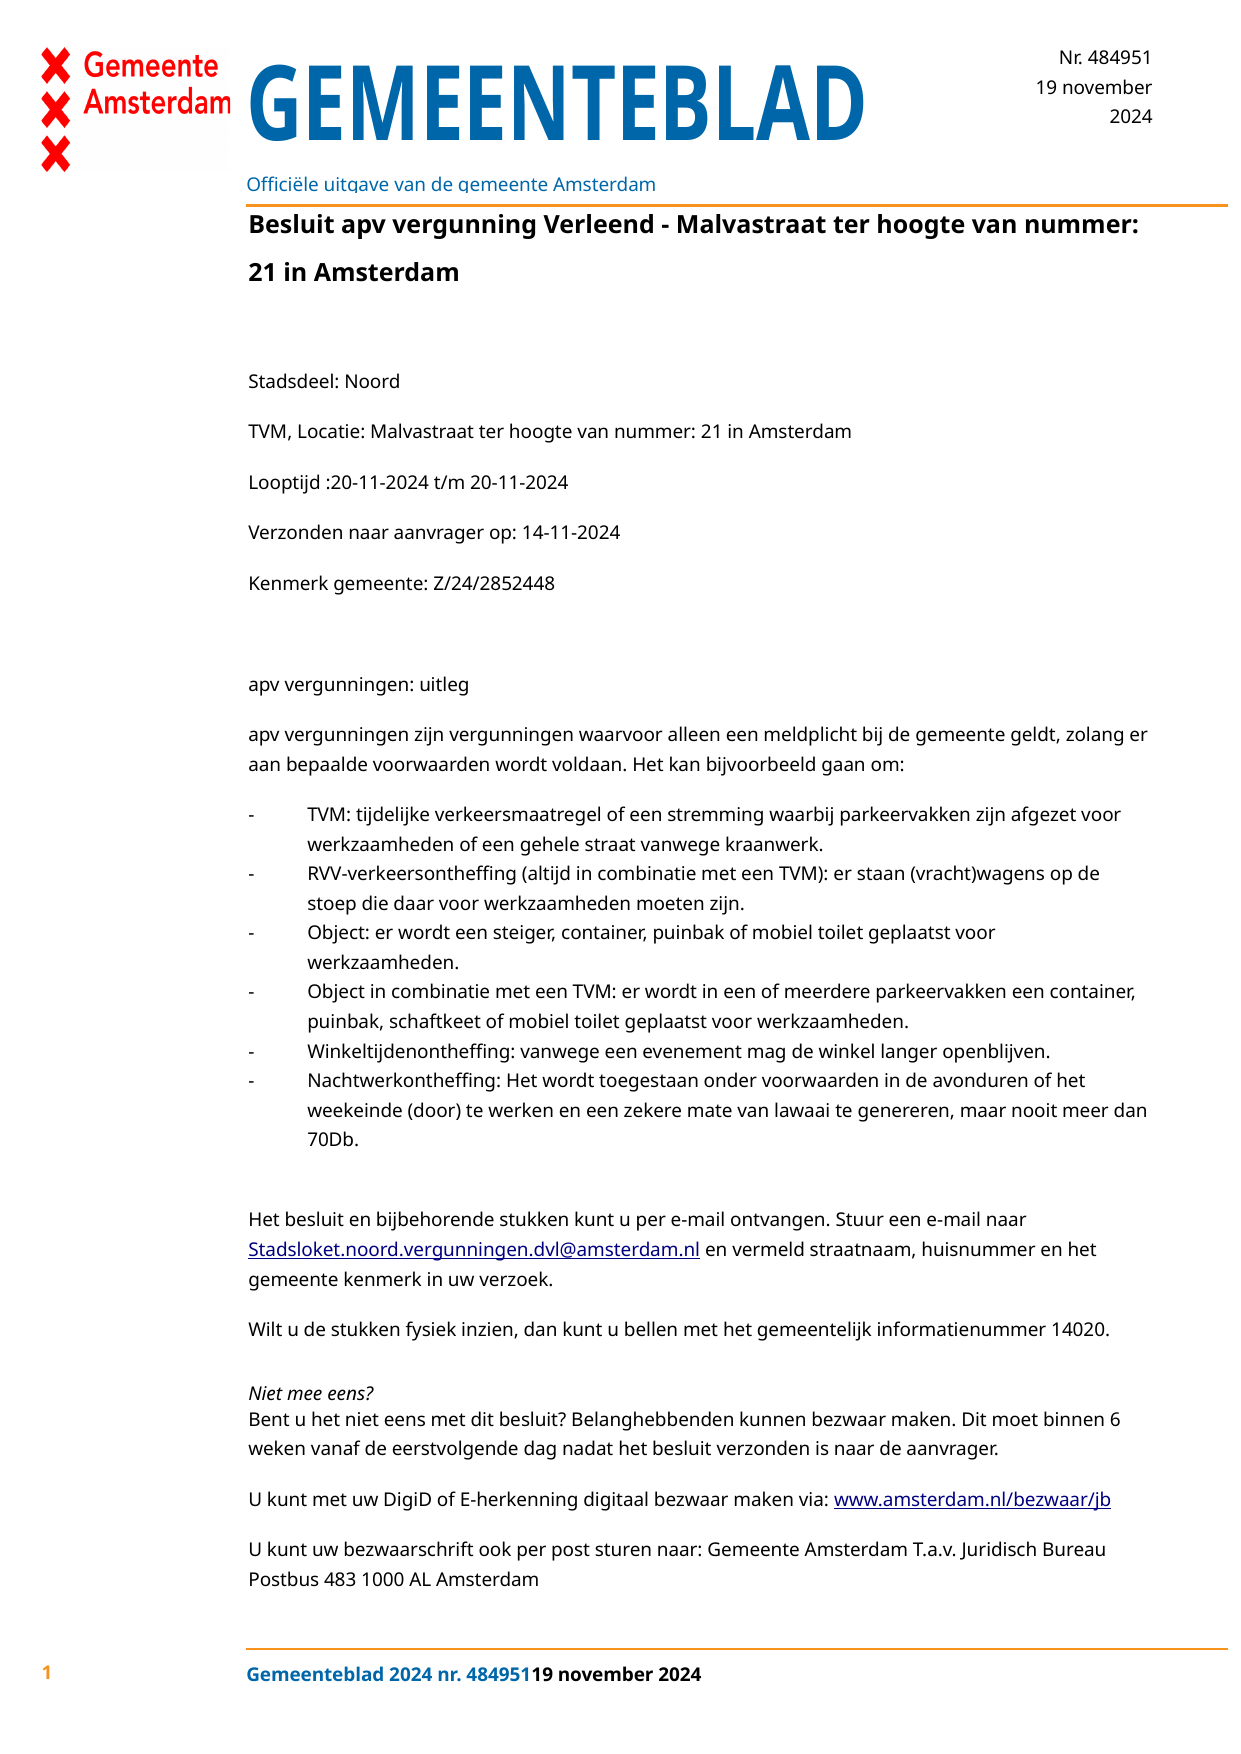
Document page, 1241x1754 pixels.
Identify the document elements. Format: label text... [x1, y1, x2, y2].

text U kunt uw bezwaarschrift ook per post sturen naar: Gemeente Amsterdam T.a.v. Juridisch Bureau Postbus 483 1000 AL Amsterdam [248, 1536, 1152, 1592]
text Verzonden naar aanvrager op: 14-11-2024 [248, 519, 1152, 545]
text Stadsdeel: Noord [248, 368, 1152, 394]
text TVM, Locatie: Malvastraat ter hoogte van nummer: 21 in Amsterdam [248, 419, 1152, 444]
text Wilt u de stukken fysiek inzien, dan kunt u bellen met het gemeentelijk informatienummer 14020. [248, 1316, 1152, 1342]
text Besluit apv vergunning Verleend - Malvastraat ter hoogte van nummer: 21 in Amsterdam [248, 207, 1152, 288]
text Kenmerk gemeente: Z/24/2852448 [248, 570, 1152, 596]
list Object in combinatie met een TVM: er wordt in een of meerdere parkeervakken een container, puinbak, schaftkeet of mobiel toilet geplaatst voor werkzaamheden. [248, 979, 1152, 1034]
text apv vergunningen: uitleg [248, 671, 1152, 697]
list Winkeltijdenontheffing: vanwege een evenement mag de winkel langer openblijven. [248, 1038, 1152, 1064]
text Het besluit en bijbehorende stukken kunt u per e-mail ontvangen. Stuur een e-mail naar Stadsloket.noord.vergunningen.dvl@amsterdam.nl en vermeld straatnaam, huisnummer en het gemeente kenmerk in uw verzoek. [248, 1207, 1152, 1292]
text apv vergunningen zijn vergunningen waarvoor alleen een meldplicht bij de gemeente geldt, zolang er aan bepaalde voorwaarden wordt voldaan. Het kan bijvoorbeeld gaan om: [248, 721, 1152, 777]
list Nachtwerkontheffing: Het wordt toegestaan onder voorwaarden in de avonduren of het weekeinde (door) te werken en een zekere mate van lawaai te genereren, maar nooit meer dan 70Db. [248, 1067, 1152, 1152]
list TVM: tijdelijke verkeersmaatregel of een stremming waarbij parkeervakken zijn afgezet voor werkzaamheden of een gehele straat vanwege kraanwerk. [248, 801, 1152, 857]
list RVV-verkeersontheffing (altijd in combinatie met een TVM): er staan (vracht)wagens op de stoep die daar voor werkzaamheden moeten zijn. [248, 860, 1152, 916]
text Niet mee eens? [248, 1380, 1152, 1406]
text U kunt met uw DigiD of E-herkenning digitaal bezwaar maken via: www.amsterdam.nl/bezwaar/jb [248, 1486, 1152, 1512]
text Bent u het niet eens met dit besluit? Belanghebbenden kunnen bezwaar maken. Dit moet binnen 6 weken vanaf de eerstvolgende dag nadat het besluit verzonden is naar de aanvrager. [248, 1406, 1152, 1461]
text Looptijd :20-11-2024 t/m 20-11-2024 [248, 469, 1152, 495]
picture [41, 47, 231, 172]
list Object: er wordt een steiger, container, puinbak of mobiel toilet geplaatst voor werkzaamheden. [248, 919, 1152, 975]
